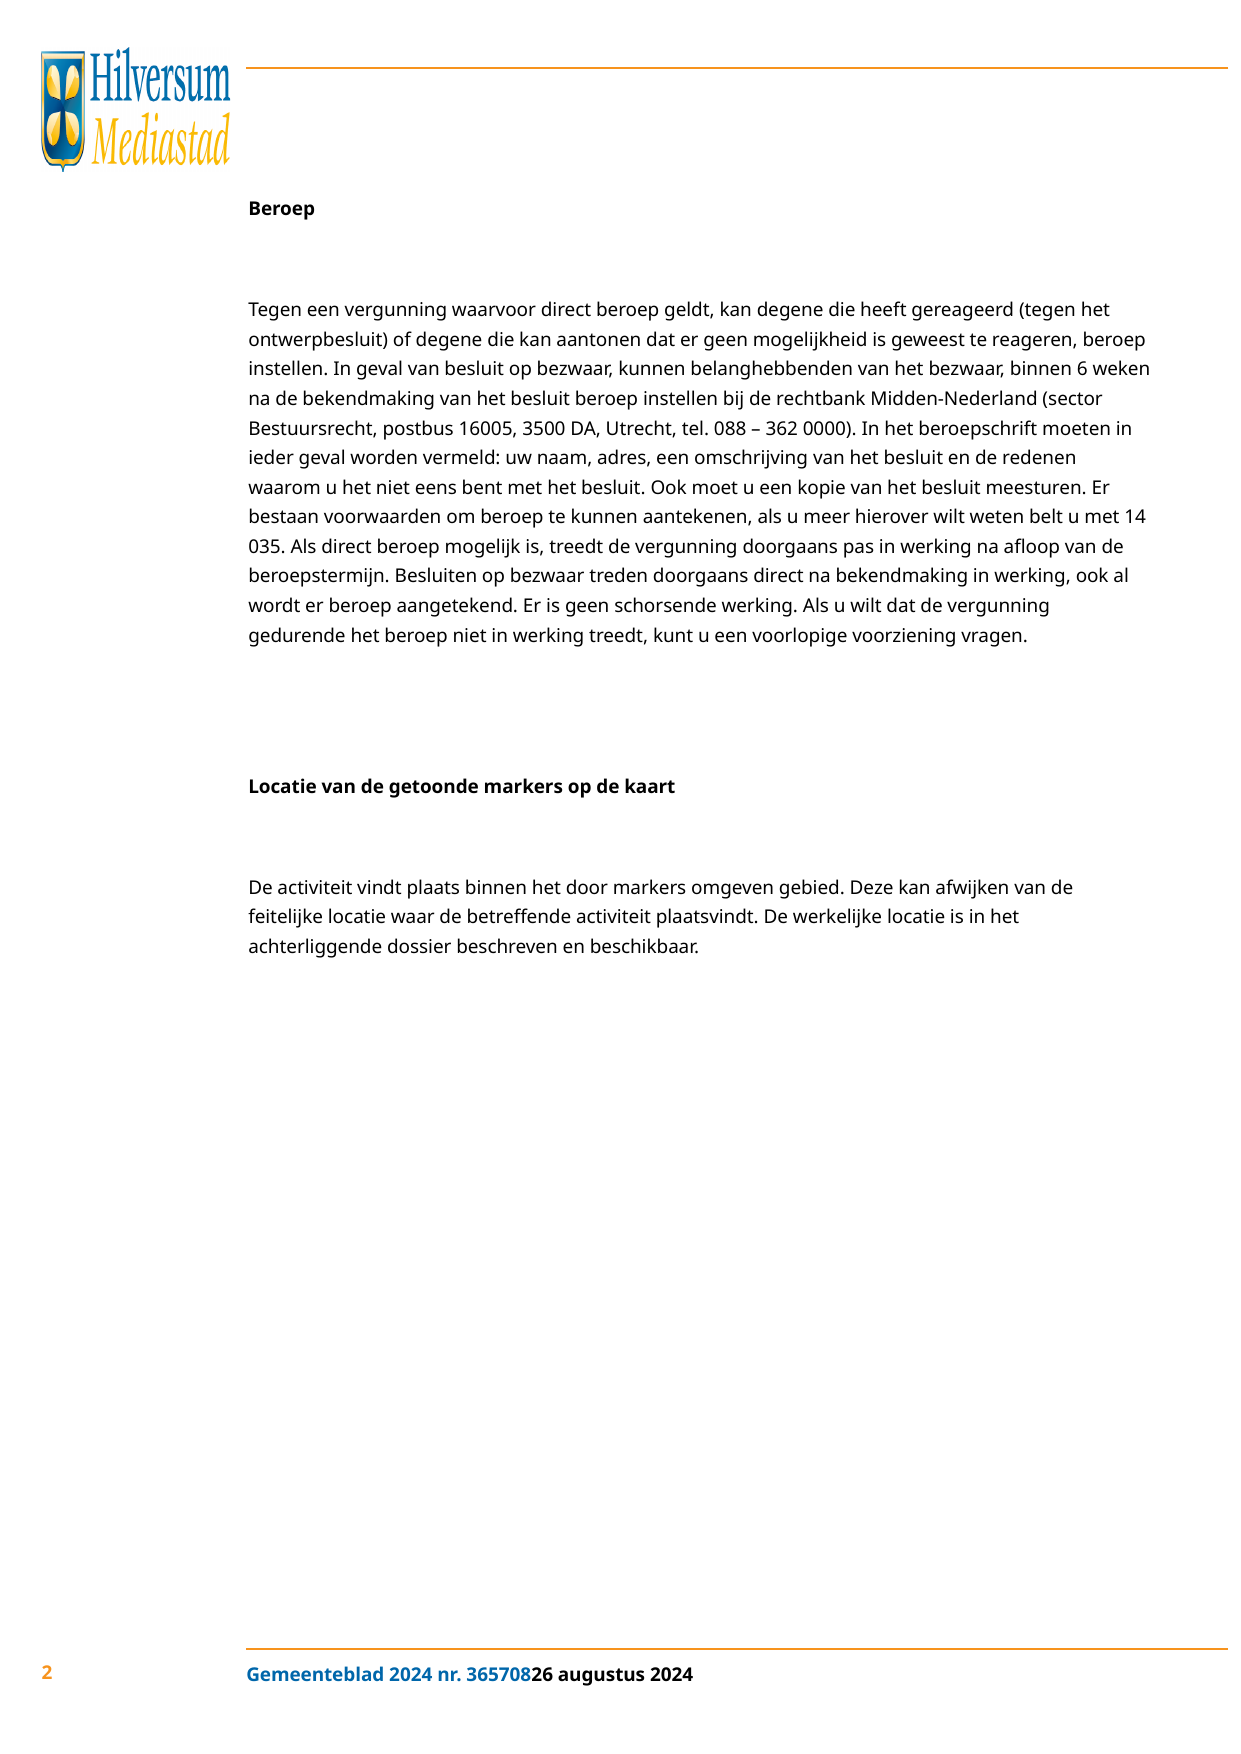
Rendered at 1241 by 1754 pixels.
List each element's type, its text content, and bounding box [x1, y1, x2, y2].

text Tegen een vergunning waarvoor direct beroep geldt, kan degene die heeft gereageerd (tegen het ontwerpbesluit) of degene die kan aantonen dat er geen mogelijkheid is geweest te reageren, beroep instellen. In geval van besluit op bezwaar, kunnen belanghebbenden van het bezwaar, binnen 6 weken na de bekendmaking van het besluit beroep instellen bij de rechtbank Midden-Nederland (sector Bestuursrecht, postbus 16005, 3500 DA, Utrecht, tel. 088 – 362 0000). In het beroepschrift moeten in ieder geval worden vermeld: uw naam, adres, een omschrijving van het besluit en de redenen waarom u het niet eens bent met het besluit. Ook moet u een kopie van het besluit meesturen. Er bestaan voorwaarden om beroep te kunnen aantekenen, als u meer hierover wilt weten belt u met 14 035. Als direct beroep mogelijk is, treedt de vergunning doorgaans pas in werking na afloop van de beroepstermijn. Besluiten op bezwaar treden doorgaans direct na bekendmaking in werking, ook al wordt er beroep aangetekend. Er is geen schorsende werking. Als u wilt dat de vergunning gedurende het beroep niet in werking treedt, kunt u een voorlopige voorziening vragen. [248, 296, 1152, 648]
text Locatie van de getoonde markers op de kaart [248, 773, 1152, 799]
text De activiteit vindt plaats binnen het door markers omgeven gebied. Deze kan afwijken van de feitelijke locatie waar de betreffende activiteit plaatsvindt. De werkelijke locatie is in het achterliggende dossier beschreven en beschikbaar. [248, 874, 1152, 959]
text Beroep [248, 196, 1152, 221]
picture [41, 47, 231, 172]
